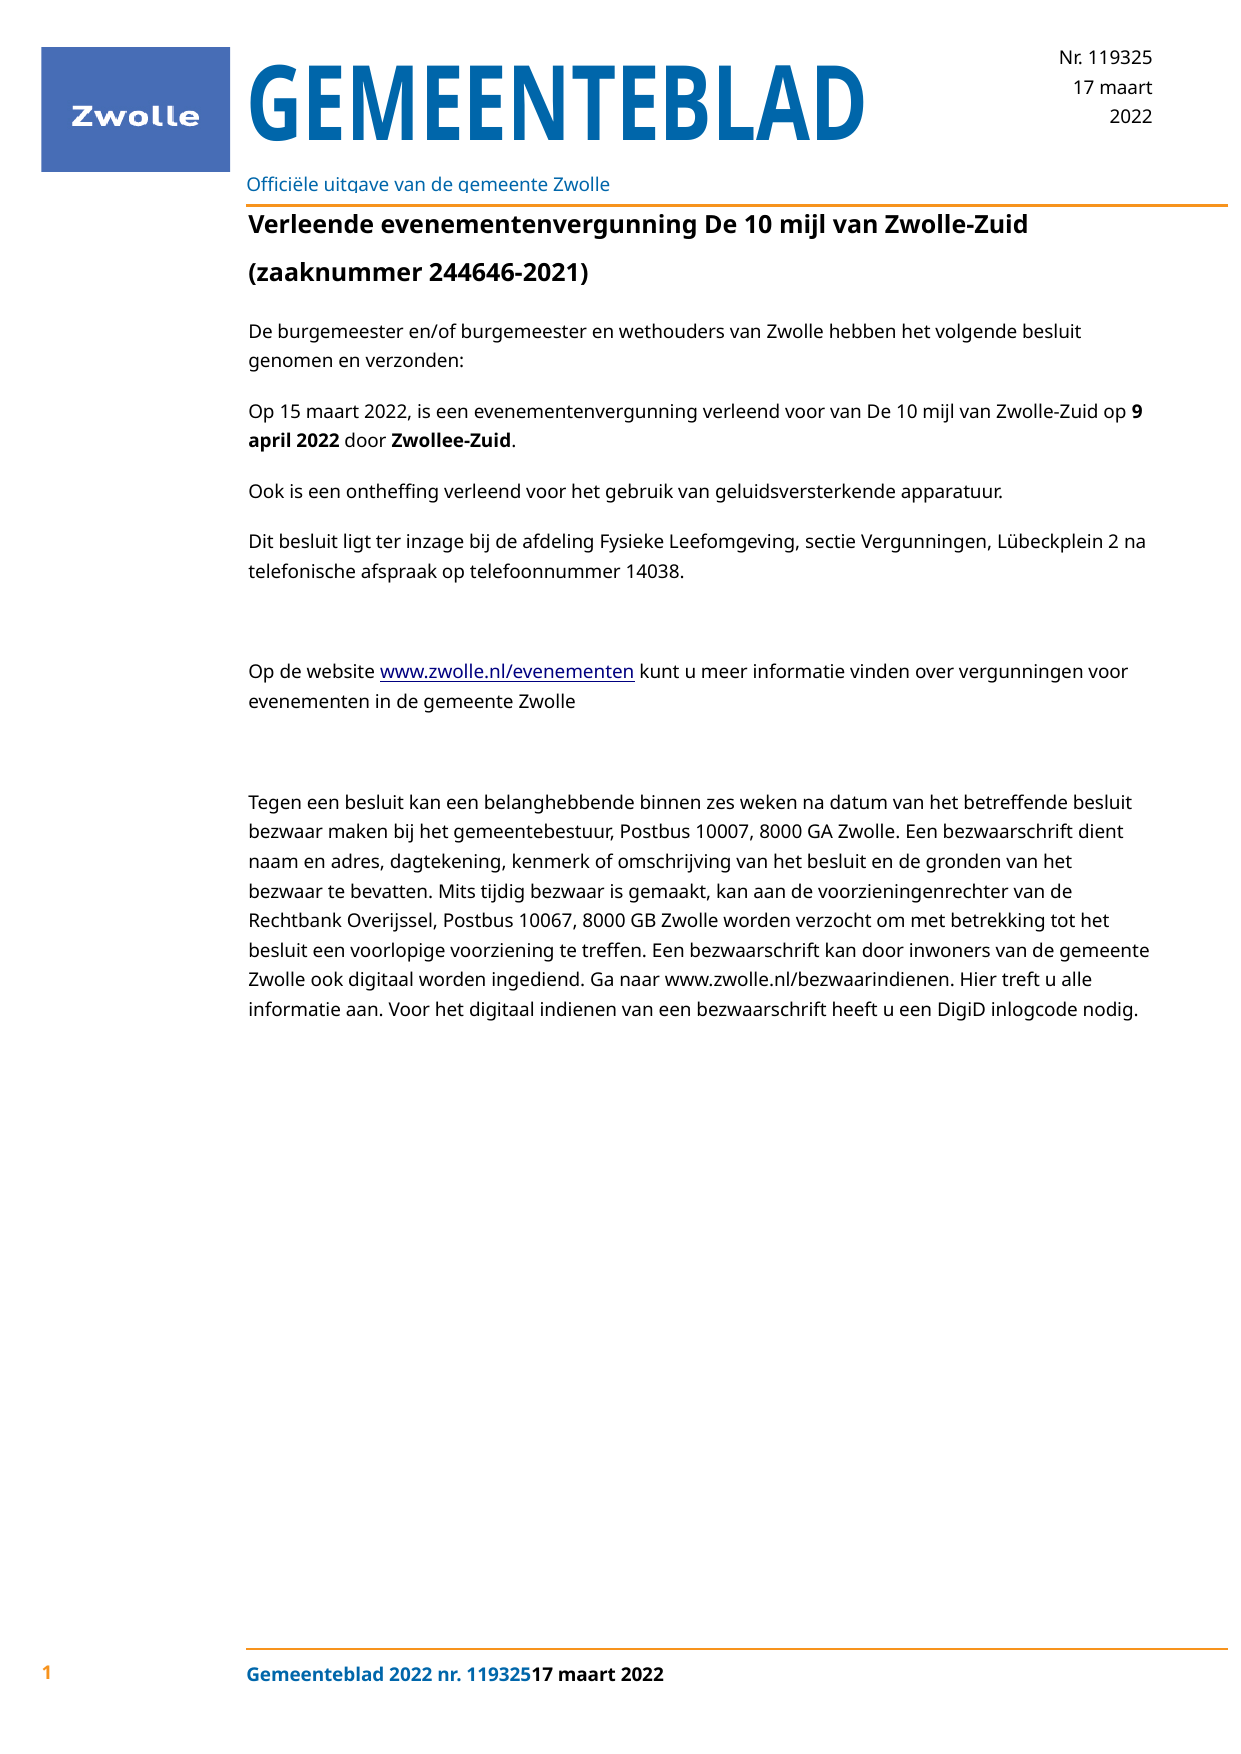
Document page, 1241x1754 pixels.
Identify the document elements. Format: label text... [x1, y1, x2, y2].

text Ook is een ontheffing verleend voor het gebruik van geluidsversterkende apparatuur. [248, 478, 1152, 504]
text De burgemeester en/of burgemeester en wethouders van Zwolle hebben het volgende besluit genomen en verzonden: [248, 318, 1152, 373]
text Verleende evenementenvergunning De 10 mijl van Zwolle-Zuid (zaaknummer 244646-2021) [248, 207, 1152, 288]
text Op 15 maart 2022, is een evenementenvergunning verleend voor van De 10 mijl van Zwolle-Zuid op 9 april 2022 door Zwollee-Zuid. [248, 398, 1152, 453]
text Tegen een besluit kan een belanghebbende binnen zes weken na datum van het betreffende besluit bezwaar maken bij het gemeentebestuur, Postbus 10007, 8000 GA Zwolle. Een bezwaarschrift dient naam en adres, dagtekening, kenmerk of omschrijving van het besluit en de gronden van het bezwaar te bevatten. Mits tijdig bezwaar is gemaakt, kan aan de voorzieningenrechter van de Rechtbank Overijssel, Postbus 10067, 8000 GB Zwolle worden verzocht om met betrekking tot het besluit een voorlopige voorziening te treffen. Een bezwaarschrift kan door inwoners van de gemeente Zwolle ook digitaal worden ingediend. Ga naar www.zwolle.nl/bezwaarindienen. Hier treft u alle informatie aan. Voor het digitaal indienen van een bezwaarschrift heeft u een DigiD inlogcode nodig. [248, 789, 1152, 1022]
picture [41, 47, 231, 172]
text Dit besluit ligt ter inzage bij de afdeling Fysieke Leefomgeving, sectie Vergunningen, Lübeckplein 2 na telefonische afspraak op telefoonnummer 14038. [248, 528, 1152, 584]
text Op de website www.zwolle.nl/evenementen kunt u meer informatie vinden over vergunningen voor evenementen in de gemeente Zwolle [248, 659, 1152, 714]
